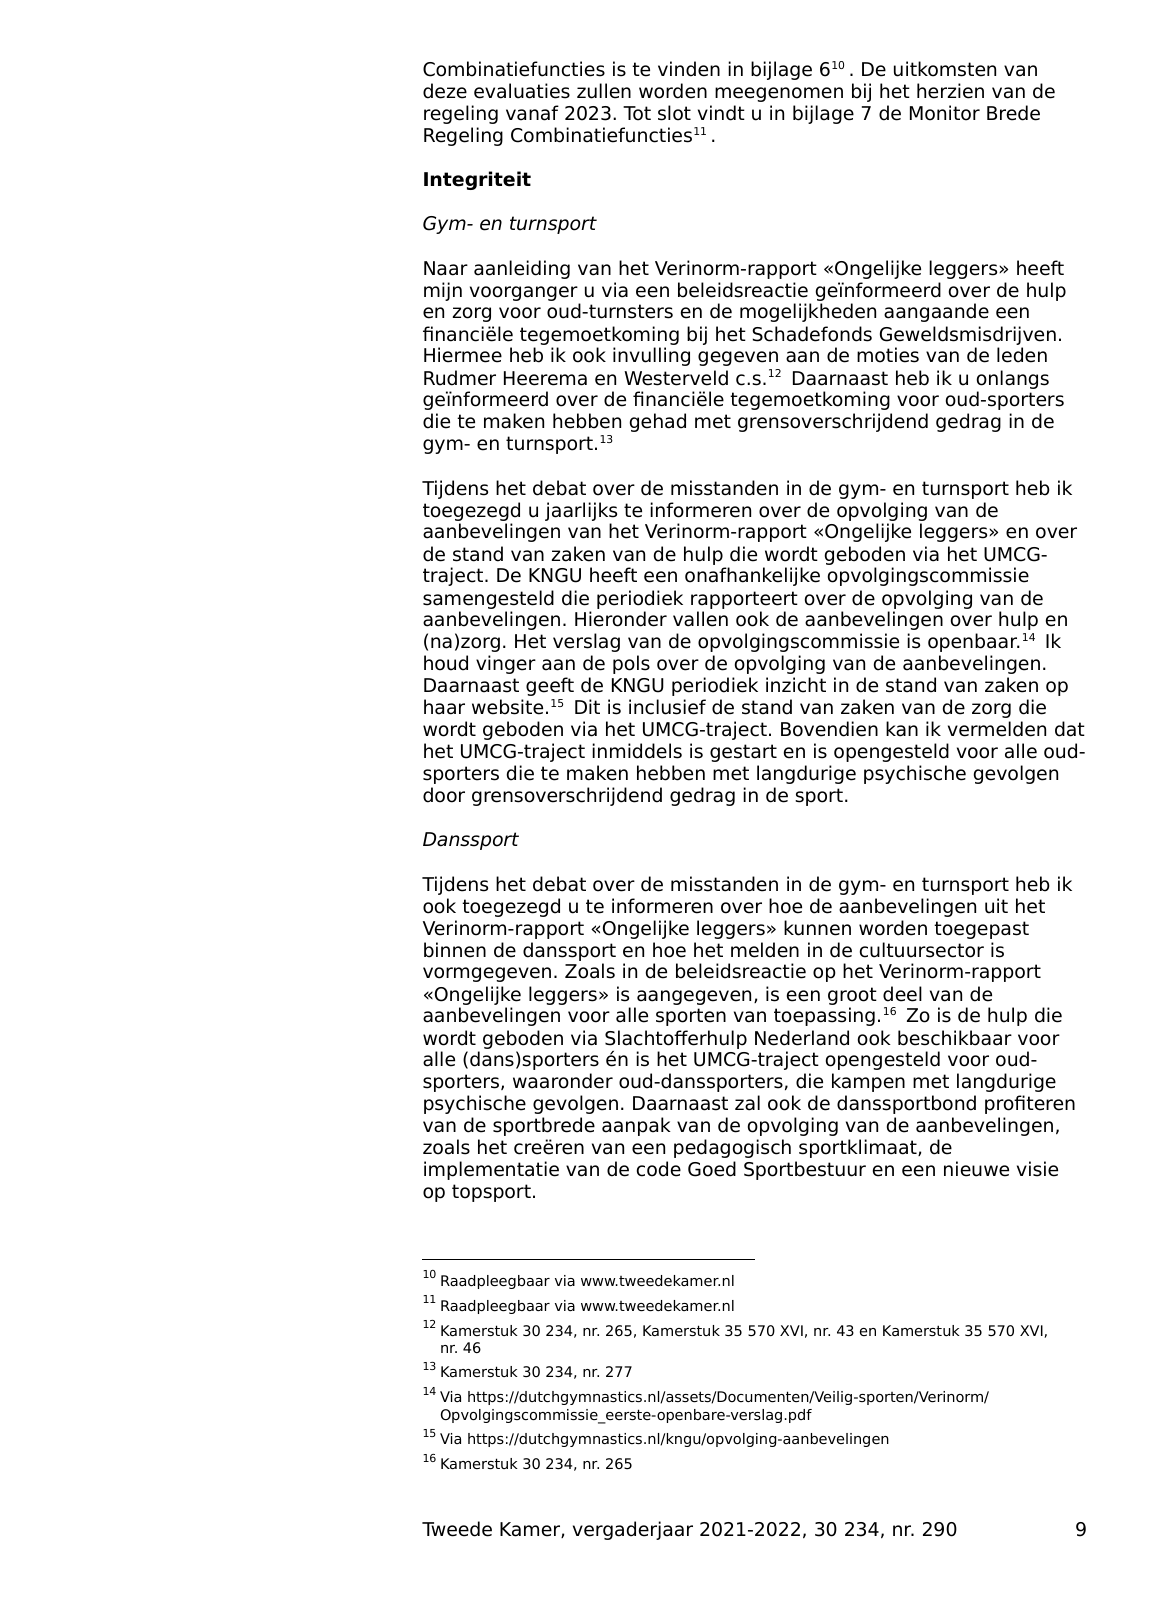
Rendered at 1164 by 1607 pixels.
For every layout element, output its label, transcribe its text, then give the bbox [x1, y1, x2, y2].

text Combinatiefuncties is te vinden in bijlage 6. De uitkomsten van deze evaluaties zullen worden meegenomen bij het herzien van de regeling vanaf 2023. Tot slot vindt u in bijlage 7 de Monitor Brede Regeling Combinatiefuncties. [422, 59, 1087, 147]
text Naar aanleiding van het Verinorm-rapport «Ongelijke leggers» heeft mijn voorganger u via een beleidsreactie geïnformeerd over de hulp en zorg voor oud-turnsters en de mogelijkheden aangaande een financiële tegemoetkoming bij het Schadefonds Geweldsmisdrijven. Hiermee heb ik ook invulling gegeven aan de moties van de leden Rudmer Heerema en Westerveld c.s. Daarnaast heb ik u onlangs geïnformeerd over de financiële tegemoetkoming voor oud-sporters die te maken hebben gehad met grensoverschrijdend gedrag in de gym- en turnsport. [422, 257, 1087, 455]
subtitle Integriteit [422, 169, 1087, 191]
text Raadpleegbaar via www.tweedekamer.nl [422, 1293, 1087, 1316]
subtitle Danssport [422, 829, 1087, 851]
text Kamerstuk 30 234, nr. 265, Kamerstuk 35 570 XVI, nr. 43 en Kamerstuk 35 570 XVI, nr. 46 [422, 1318, 1087, 1357]
text Via https://dutchgymnastics.nl/assets/Documenten/Veilig-sporten/Verinorm/Opvolgingscommissie_eerste-openbare-verslag.pdf [422, 1385, 1087, 1424]
text Raadpleegbaar via www.tweedekamer.nl [422, 1268, 1087, 1291]
text Kamerstuk 30 234, nr. 277 [422, 1360, 1087, 1382]
text Via https://dutchgymnastics.nl/kngu/opvolging-aanbevelingen [422, 1427, 1087, 1449]
text Tijdens het debat over de misstanden in de gym- en turnsport heb ik ook toegezegd u te informeren over hoe de aanbevelingen uit het Verinorm-rapport «Ongelijke leggers» kunnen worden toegepast binnen de danssport en hoe het melden in de cultuursector is vormgegeven. Zoals in de beleidsreactie op het Verinorm-rapport «Ongelijke leggers» is aangegeven, is een groot deel van de aanbevelingen voor alle sporten van toepassing. Zo is de hulp die wordt geboden via Slachtofferhulp Nederland ook beschikbaar voor alle (dans)sporters én is het UMCG-traject opengesteld voor oud-sporters, waaronder oud-danssporters, die kampen met langdurige psychische gevolgen. Daarnaast zal ook de danssportbond profiteren van de sportbrede aanpak van de opvolging van de aanbevelingen, zoals het creëren van een pedagogisch sportklimaat, de implementatie van de code Goed Sportbestuur en een nieuwe visie op topsport. [422, 873, 1087, 1203]
text Tijdens het debat over de misstanden in de gym- en turnsport heb ik toegezegd u jaarlijks te informeren over de opvolging van de aanbevelingen van het Verinorm-rapport «Ongelijke leggers» en over de stand van zaken van de hulp die wordt geboden via het UMCG-traject. De KNGU heeft een onafhankelijke opvolgingscommissie samengesteld die periodiek rapporteert over de opvolging van de aanbevelingen. Hieronder vallen ook de aanbevelingen over hulp en (na)zorg. Het verslag van de opvolgingscommissie is openbaar. Ik houd vinger aan de pols over de opvolging van de aanbevelingen. Daarnaast geeft de KNGU periodiek inzicht in de stand van zaken op haar website. Dit is inclusief de stand van zaken van de zorg die wordt geboden via het UMCG-traject. Bovendien kan ik vermelden dat het UMCG-traject inmiddels is gestart en is opengesteld voor alle oud-sporters die te maken hebben met langdurige psychische gevolgen door grensoverschrijdend gedrag in de sport. [422, 477, 1087, 807]
subtitle Gym- en turnsport [422, 213, 1087, 235]
text Kamerstuk 30 234, nr. 265 [422, 1452, 1087, 1474]
